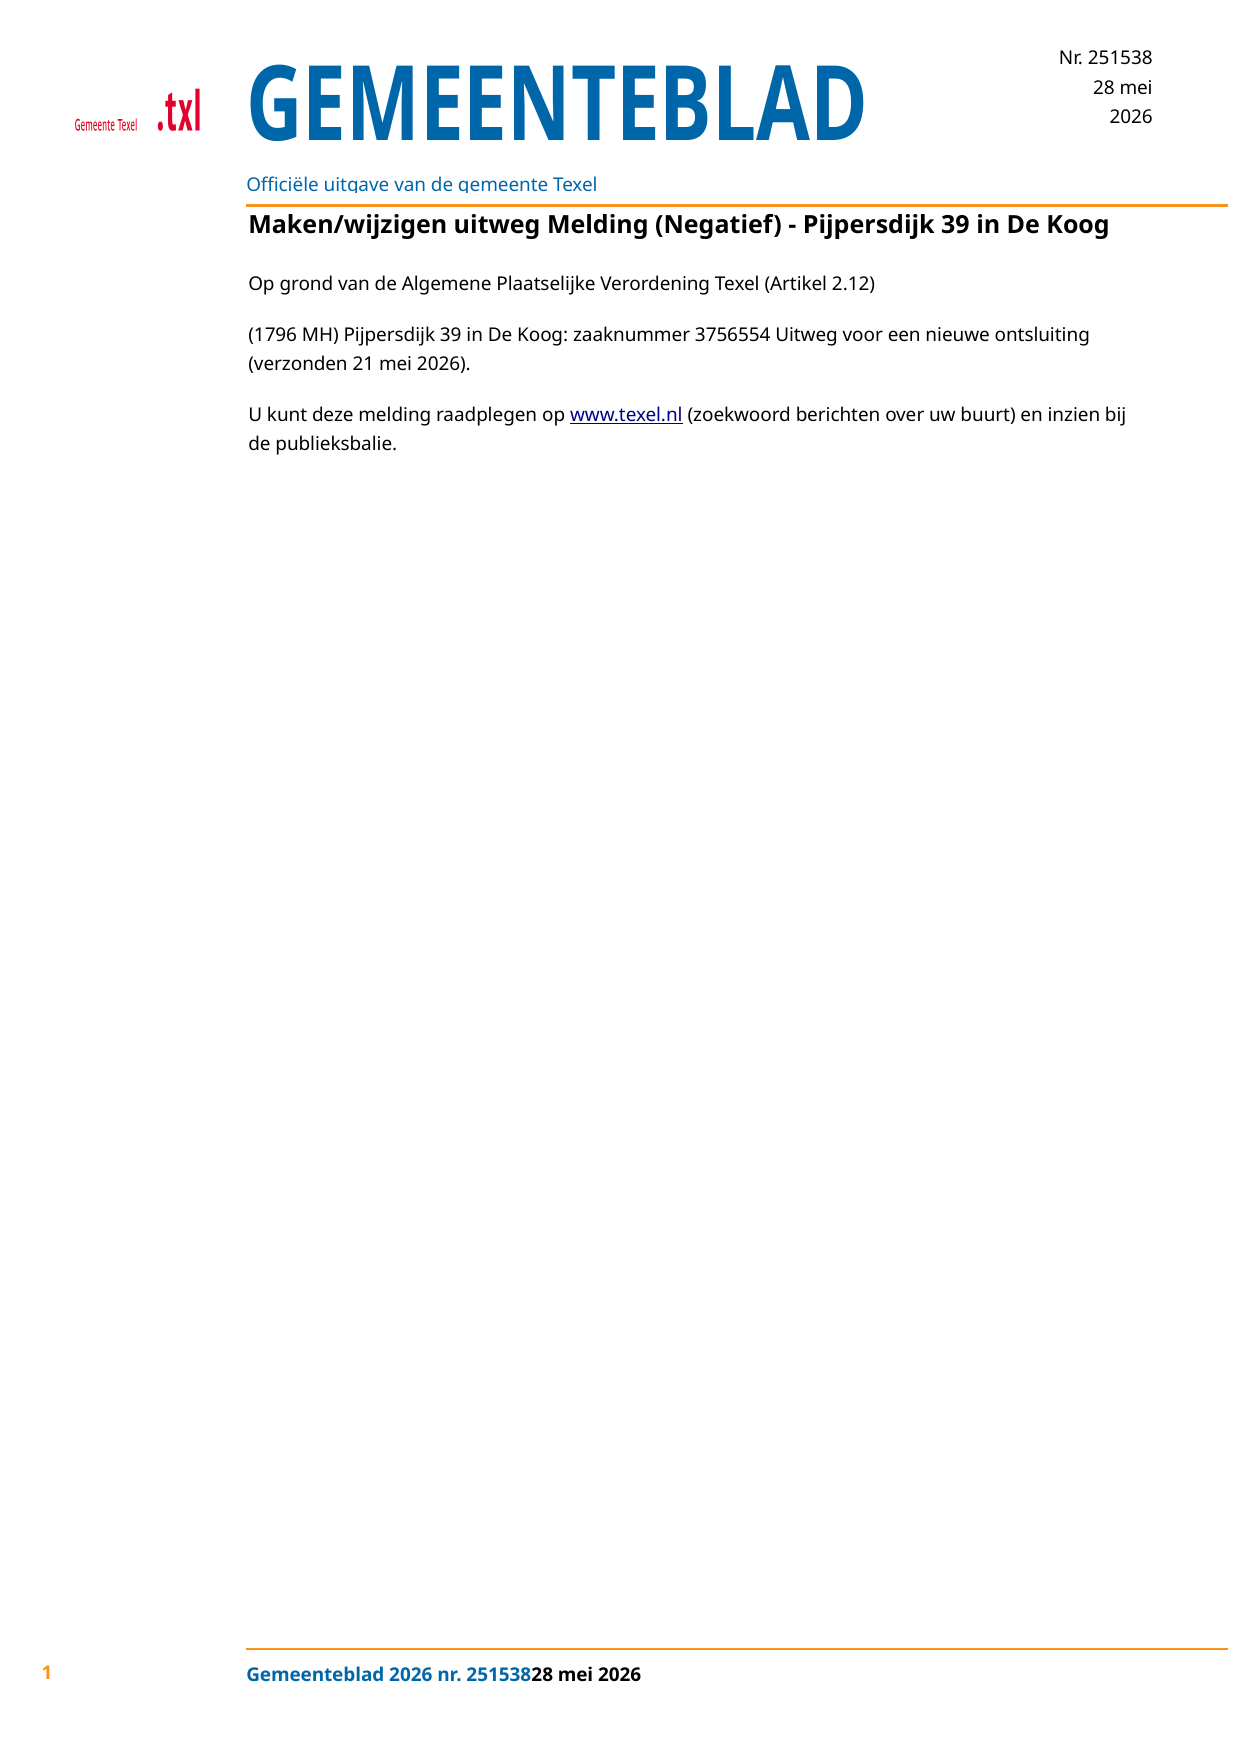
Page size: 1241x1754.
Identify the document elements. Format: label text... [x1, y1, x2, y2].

text Op grond van de Algemene Plaatselijke Verordening Texel (Artikel 2.12) [248, 270, 1152, 296]
text U kunt deze melding raadplegen op www.texel.nl (zoekwoord berichten over uw buurt) en inzien bij de publieksbalie. [248, 401, 1152, 456]
text Maken/wijzigen uitweg Melding (Negatief) - Pijpersdijk 39 in De Koog [248, 207, 1152, 241]
text (1796 MH) Pijpersdijk 39 in De Koog: zaaknummer 3756554 Uitweg voor een nieuwe ontsluiting (verzonden 21 mei 2026). [248, 321, 1152, 376]
picture [41, 47, 231, 172]
